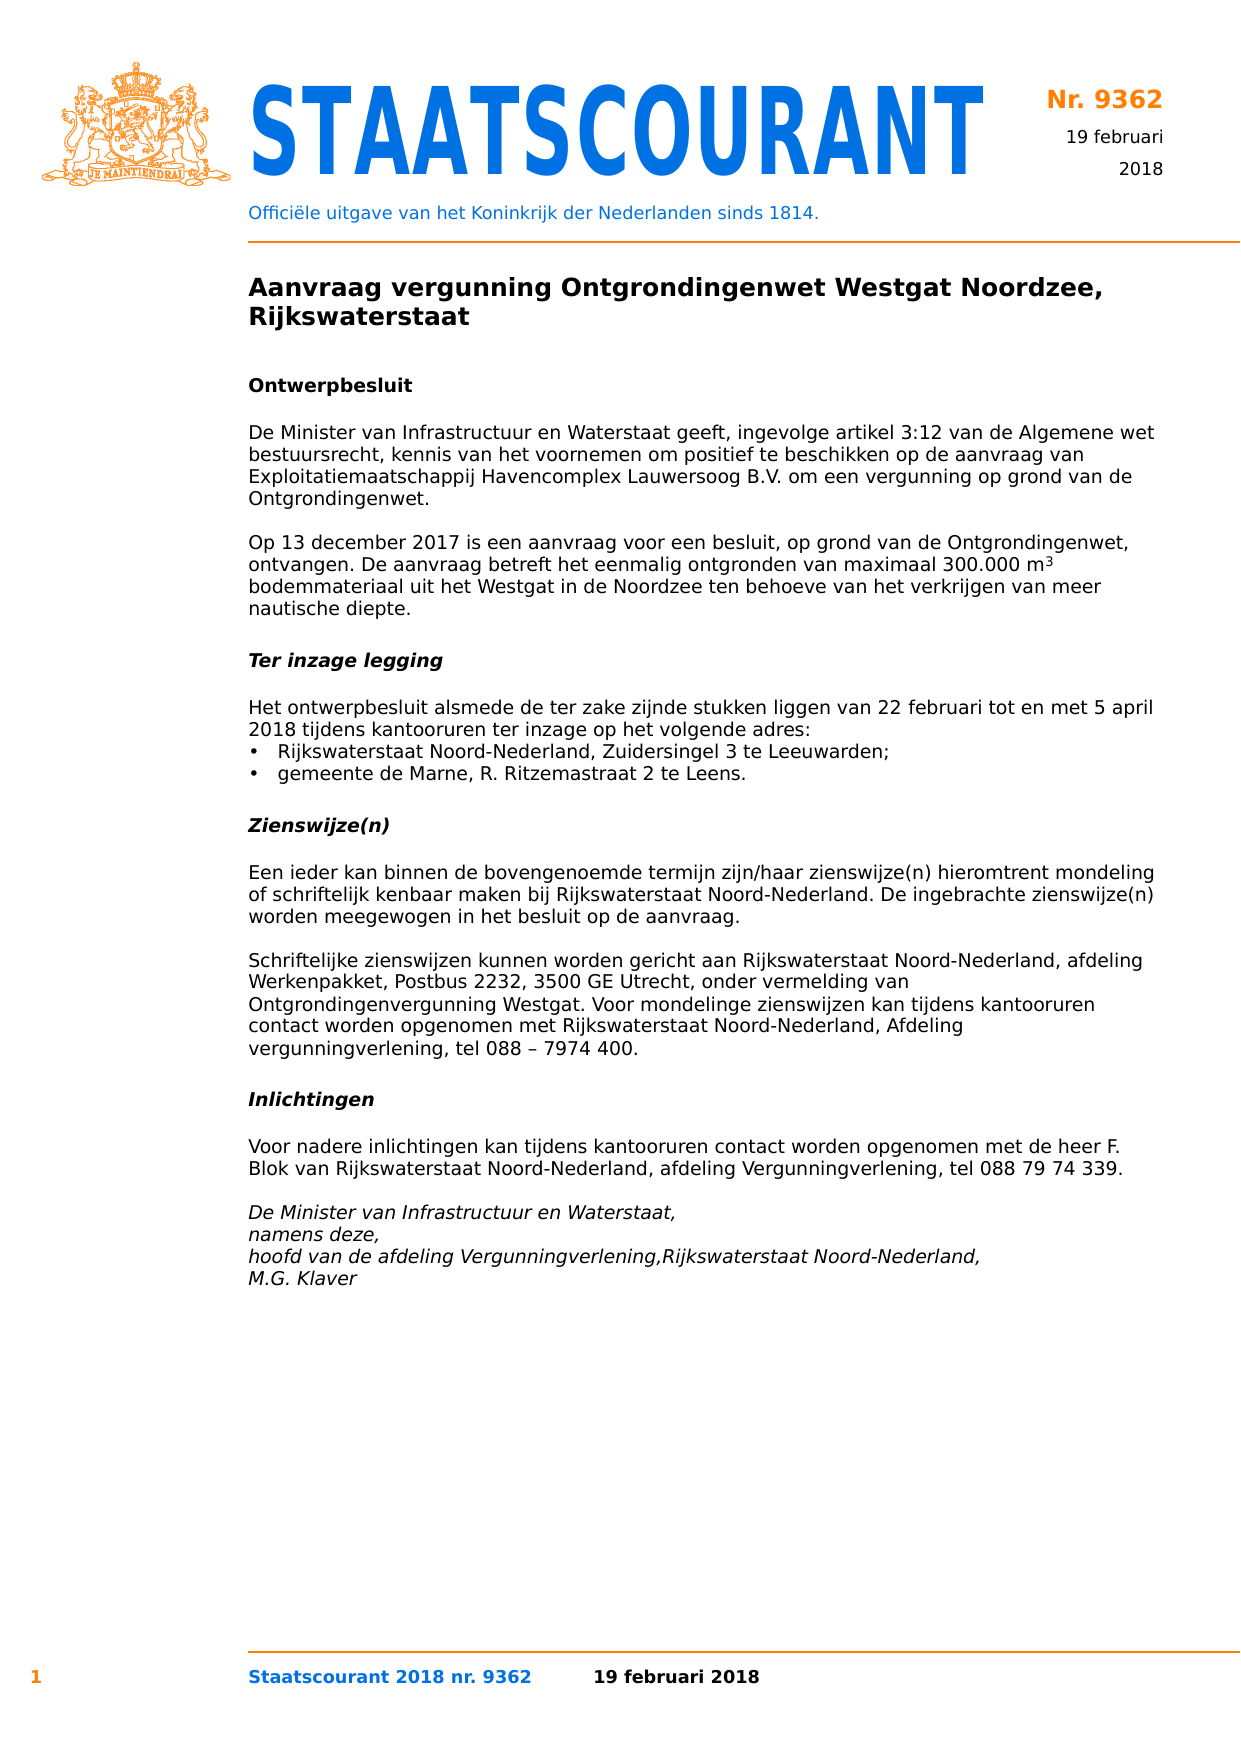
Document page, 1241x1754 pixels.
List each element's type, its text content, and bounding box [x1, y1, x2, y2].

text • gemeente de Marne, R. Ritzemastraat 2 te Leens. [248, 763, 1163, 785]
table_header STAATSCOURANT [248, 62, 998, 203]
picture [41, 62, 231, 186]
subtitle Zienswijze(n) [248, 815, 1163, 837]
table_header [25, 62, 248, 241]
table_header Nr. 9362 [998, 62, 1240, 121]
table_cell 19 februari [998, 121, 1240, 153]
text De Minister van Infrastructuur en Waterstaat geeft, ingevolge artikel 3:12 van de Algemene wet bestuursrecht, kennis van het voornemen om positief te beschikken op de aanvraag van Exploitatiemaatschappij Havencomplex Lauwersoog B.V. om een vergunning op grond van de Ontgrondingenwet. [248, 422, 1163, 510]
table_cell Officiële uitgave van het Koninkrijk der Nederlanden sinds 1814. [248, 203, 1240, 241]
text Een ieder kan binnen de bovengenoemde termijn zijn/haar zienswijze(n) hieromtrent mondeling of schriftelijk kenbaar maken bij Rijkswaterstaat Noord-Nederland. De ingebrachte zienswijze(n) worden meegewogen in het besluit op de aanvraag. [248, 862, 1163, 928]
subtitle Ontwerpbesluit [248, 375, 1163, 397]
text Op 13 december 2017 is een aanvraag voor een besluit, op grond van de Ontgrondingenwet, ontvangen. De aanvraag betreft het eenmalig ontgronden van maximaal 300.000 m3 bodemmateriaal uit het Westgat in de Noordzee ten behoeve van het verkrijgen van meer nautische diepte. [248, 532, 1163, 620]
table_cell 2018 [998, 153, 1240, 203]
subtitle Inlichtingen [248, 1089, 1163, 1111]
text Het ontwerpbesluit alsmede de ter zake zijnde stukken liggen van 22 februari tot en met 5 april 2018 tijdens kantooruren ter inzage op het volgende adres: [248, 697, 1163, 741]
text Schriftelijke zienswijzen kunnen worden gericht aan Rijkswaterstaat Noord-Nederland, afdeling Werkenpakket, Postbus 2232, 3500 GE Utrecht, onder vermelding van Ontgrondingenvergunning Westgat. Voor mondelinge zienswijzen kan tijdens kantooruren contact worden opgenomen met Rijkswaterstaat Noord-Nederland, Afdeling vergunningverlening, tel 088 – 7974 400. [248, 949, 1163, 1059]
text Voor nadere inlichtingen kan tijdens kantooruren contact worden opgenomen met de heer F. Blok van Rijkswaterstaat Noord-Nederland, afdeling Vergunningverlening, tel 088 79 74 339. [248, 1136, 1163, 1180]
subtitle Aanvraag vergunning Ontgrondingenwet Westgat Noordzee, Rijkswaterstaat [248, 273, 1163, 331]
text • Rijkswaterstaat Noord-Nederland, Zuidersingel 3 te Leeuwarden; [248, 741, 1163, 763]
subtitle Ter inzage legging [248, 650, 1163, 672]
text De Minister van Infrastructuur en Waterstaat, namens deze, hoofd van de afdeling Vergunningverlening,Rijkswaterstaat Noord-Nederland, M.G. Klaver [248, 1202, 1163, 1290]
